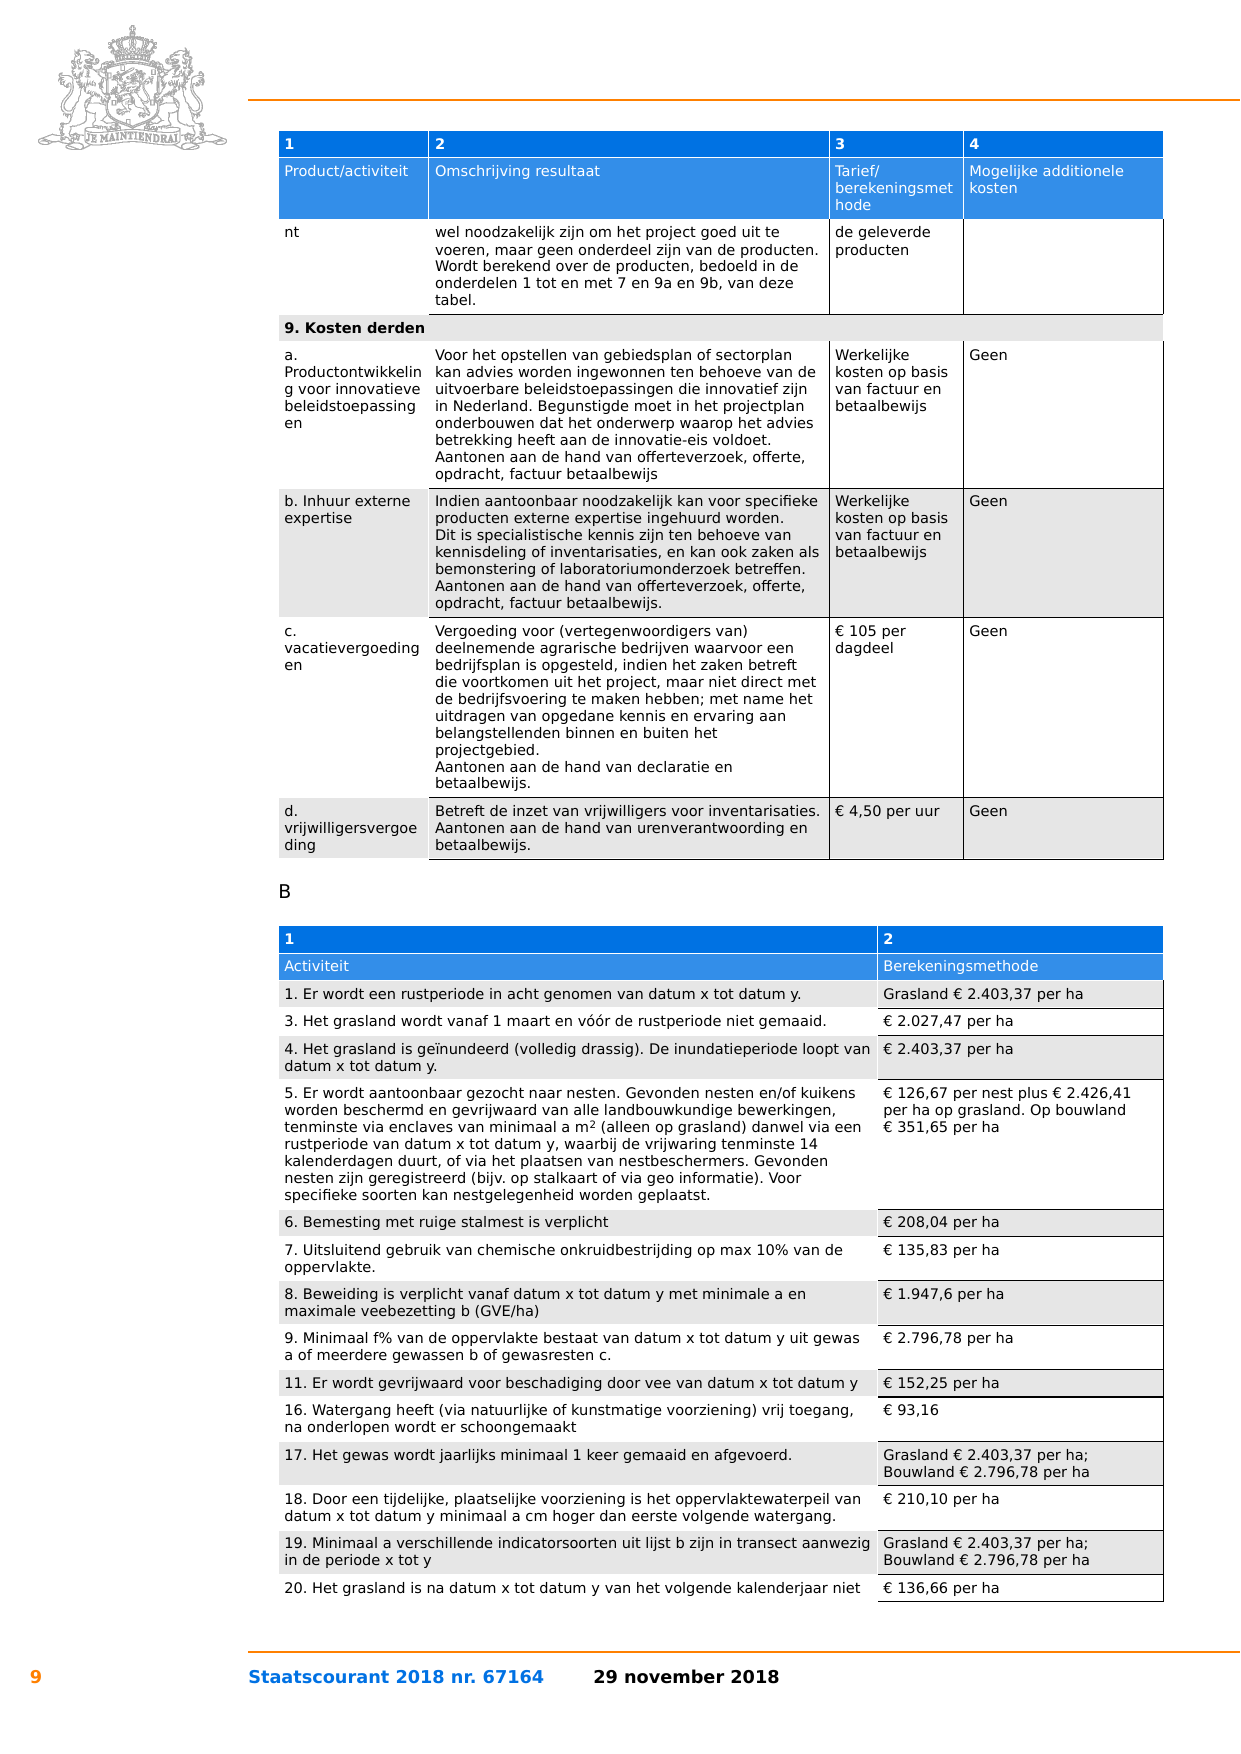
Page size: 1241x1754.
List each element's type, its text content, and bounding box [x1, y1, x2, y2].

table_cell wel noodzakelijk zijn om het project goed uit te voeren, maar geen onderdeel zijn van de producten. Wordt berekend over de producten, bedoeld in de onderdelen 1 tot en met 7 en 9a en 9b, van deze tabel. [429, 220, 829, 314]
table_cell 3. Het grasland wordt vanaf 1 maart en vóór de rustperiode niet gemaaid. [279, 1009, 877, 1035]
table_cell nt [279, 220, 428, 314]
table_header 3 [830, 131, 963, 157]
table_cell a. Productontwikkeling voor innovatieve beleidstoepassingen [279, 343, 428, 488]
table_cell 17. Het gewas wordt jaarlijks minimaal 1 keer gemaaid en afgevoerd. [279, 1442, 877, 1485]
table_cell Geen [964, 618, 1163, 797]
table_cell 19. Minimaal a verschillende indicatorsoorten uit lijst b zijn in transect aanwezig in de periode x tot y [279, 1531, 877, 1574]
table_cell Berekeningsmethode [878, 954, 1163, 980]
table_cell 7. Uitsluitend gebruik van chemische onkruidbestrijding op max 10% van de oppervlakte. [279, 1237, 877, 1280]
table_cell Grasland € 2.403,37 per ha [878, 981, 1163, 1007]
table_cell Betreft de inzet van vrijwilligers voor inventarisaties. Aantonen aan de hand van urenverantwoording en betaalbewijs. [429, 798, 829, 858]
table_cell Geen [964, 343, 1163, 488]
table_cell 11. Er wordt gevrijwaard voor beschadiging door vee van datum x tot datum y [279, 1370, 877, 1396]
table_header 2 [878, 926, 1163, 953]
table_header 1 [279, 131, 428, 157]
table_cell Grasland € 2.403,37 per ha; Bouwland € 2.796,78 per ha [878, 1531, 1163, 1574]
table_cell Omschrijving resultaat [429, 158, 829, 219]
table_cell Product/activiteit [279, 158, 428, 219]
table_cell € 136,66 per ha [878, 1575, 1163, 1601]
subtitle B [278, 881, 1163, 903]
table_cell Mogelijke additionele kosten [964, 158, 1163, 219]
table_header 1 [279, 926, 877, 953]
table_cell € 208,04 per ha [878, 1210, 1163, 1236]
table_cell 8. Beweiding is verplicht vanaf datum x tot datum y met minimale a en maximale veebezetting b (GVE/ha) [279, 1281, 877, 1324]
table_cell € 93,16 [878, 1398, 1163, 1441]
table_cell d. vrijwilligersvergoeding [279, 798, 428, 858]
table_cell € 105 per dagdeel [830, 618, 963, 797]
table_cell Voor het opstellen van gebiedsplan of sectorplan kan advies worden ingewonnen ten behoeve van de uitvoerbare beleidstoepassingen die innovatief zijn in Nederland. Begunstigde moet in het projectplan onderbouwen dat het onderwerp waarop het advies betrekking heeft aan de innovatie-eis voldoet. Aantonen aan de hand van offerteverzoek, offerte, opdracht, factuur betaalbewijs [429, 343, 829, 488]
table_header 2 [429, 131, 829, 157]
table_cell Indien aantoonbaar noodzakelijk kan voor specifieke producten externe expertise ingehuurd worden. Dit is specialistische kennis zijn ten behoeve van kennisdeling of inventarisaties, en kan ook zaken als bemonstering of laboratoriumonderzoek betreffen. Aantonen aan de hand van offerteverzoek, offerte, opdracht, factuur betaalbewijs. [429, 489, 829, 617]
table_cell 16. Watergang heeft (via natuurlijke of kunstmatige voorziening) vrij toegang, na onderlopen wordt er schoongemaakt [279, 1398, 877, 1441]
table_cell Vergoeding voor (vertegenwoordigers van) deelnemende agrarische bedrijven waarvoor een bedrijfsplan is opgesteld, indien het zaken betreft die voortkomen uit het project, maar niet direct met de bedrijfsvoering te maken hebben; met name het uitdragen van opgedane kennis en ervaring aan belangstellenden binnen en buiten het projectgebied. Aantonen aan de hand van declaratie en betaalbewijs. [429, 618, 829, 797]
table_cell Werkelijke kosten op basis van factuur en betaalbewijs [830, 489, 963, 617]
table_cell 9. Kosten derden [279, 315, 1163, 341]
table_cell 4. Het grasland is geïnundeerd (volledig drassig). De inundatieperiode loopt van datum x tot datum y. [279, 1036, 877, 1079]
table_cell 9. Minimaal f% van de oppervlakte bestaat van datum x tot datum y uit gewas a of meerdere gewassen b of gewasresten c. [279, 1326, 877, 1369]
table_cell Geen [964, 798, 1163, 858]
table_cell 6. Bemesting met ruige stalmest is verplicht [279, 1210, 877, 1236]
table_cell de geleverde producten [830, 220, 963, 314]
table_cell Activiteit [279, 954, 877, 980]
table_cell € 126,67 per nest plus € 2.426,41 per ha op grasland. Op bouwland € 351,65 per ha [878, 1080, 1163, 1208]
table_cell € 4,50 per uur [830, 798, 963, 858]
table_cell 1. Er wordt een rustperiode in acht genomen van datum x tot datum y. [279, 981, 877, 1007]
table_cell [964, 220, 1163, 314]
table_cell 20. Het grasland is na datum x tot datum y van het volgende kalenderjaar niet [279, 1575, 877, 1601]
table_cell Grasland € 2.403,37 per ha; Bouwland € 2.796,78 per ha [878, 1442, 1163, 1485]
table_cell € 210,10 per ha [878, 1486, 1163, 1529]
picture [38, 25, 227, 150]
table_cell 5. Er wordt aantoonbaar gezocht naar nesten. Gevonden nesten en/of kuikens worden beschermd en gevrijwaard van alle landbouwkundige bewerkingen, tenminste via enclaves van minimaal a m2 (alleen op grasland) danwel via een rustperiode van datum x tot datum y, waarbij de vrijwaring tenminste 14 kalenderdagen duurt, of via het plaatsen van nestbeschermers. Gevonden nesten zijn geregistreerd (bijv. op stalkaart of via geo informatie). Voor specifieke soorten kan nestgelegenheid worden geplaatst. [279, 1080, 877, 1208]
table_header 4 [964, 131, 1163, 157]
table_cell € 1.947,6 per ha [878, 1281, 1163, 1324]
table_cell b. Inhuur externe expertise [279, 489, 428, 617]
table_cell Werkelijke kosten op basis van factuur en betaalbewijs [830, 343, 963, 488]
table_cell € 2.403,37 per ha [878, 1036, 1163, 1079]
table_cell € 2.796,78 per ha [878, 1326, 1163, 1369]
table_cell 18. Door een tijdelijke, plaatselijke voorziening is het oppervlaktewaterpeil van datum x tot datum y minimaal a cm hoger dan eerste volgende watergang. [279, 1486, 877, 1529]
table_cell € 2.027,47 per ha [878, 1009, 1163, 1035]
table_cell c. vacatievergoedingen [279, 618, 428, 797]
table_cell € 152,25 per ha [878, 1370, 1163, 1396]
table_cell Tarief/berekeningsmethode [830, 158, 963, 219]
table_cell Geen [964, 489, 1163, 617]
table_cell € 135,83 per ha [878, 1237, 1163, 1280]
